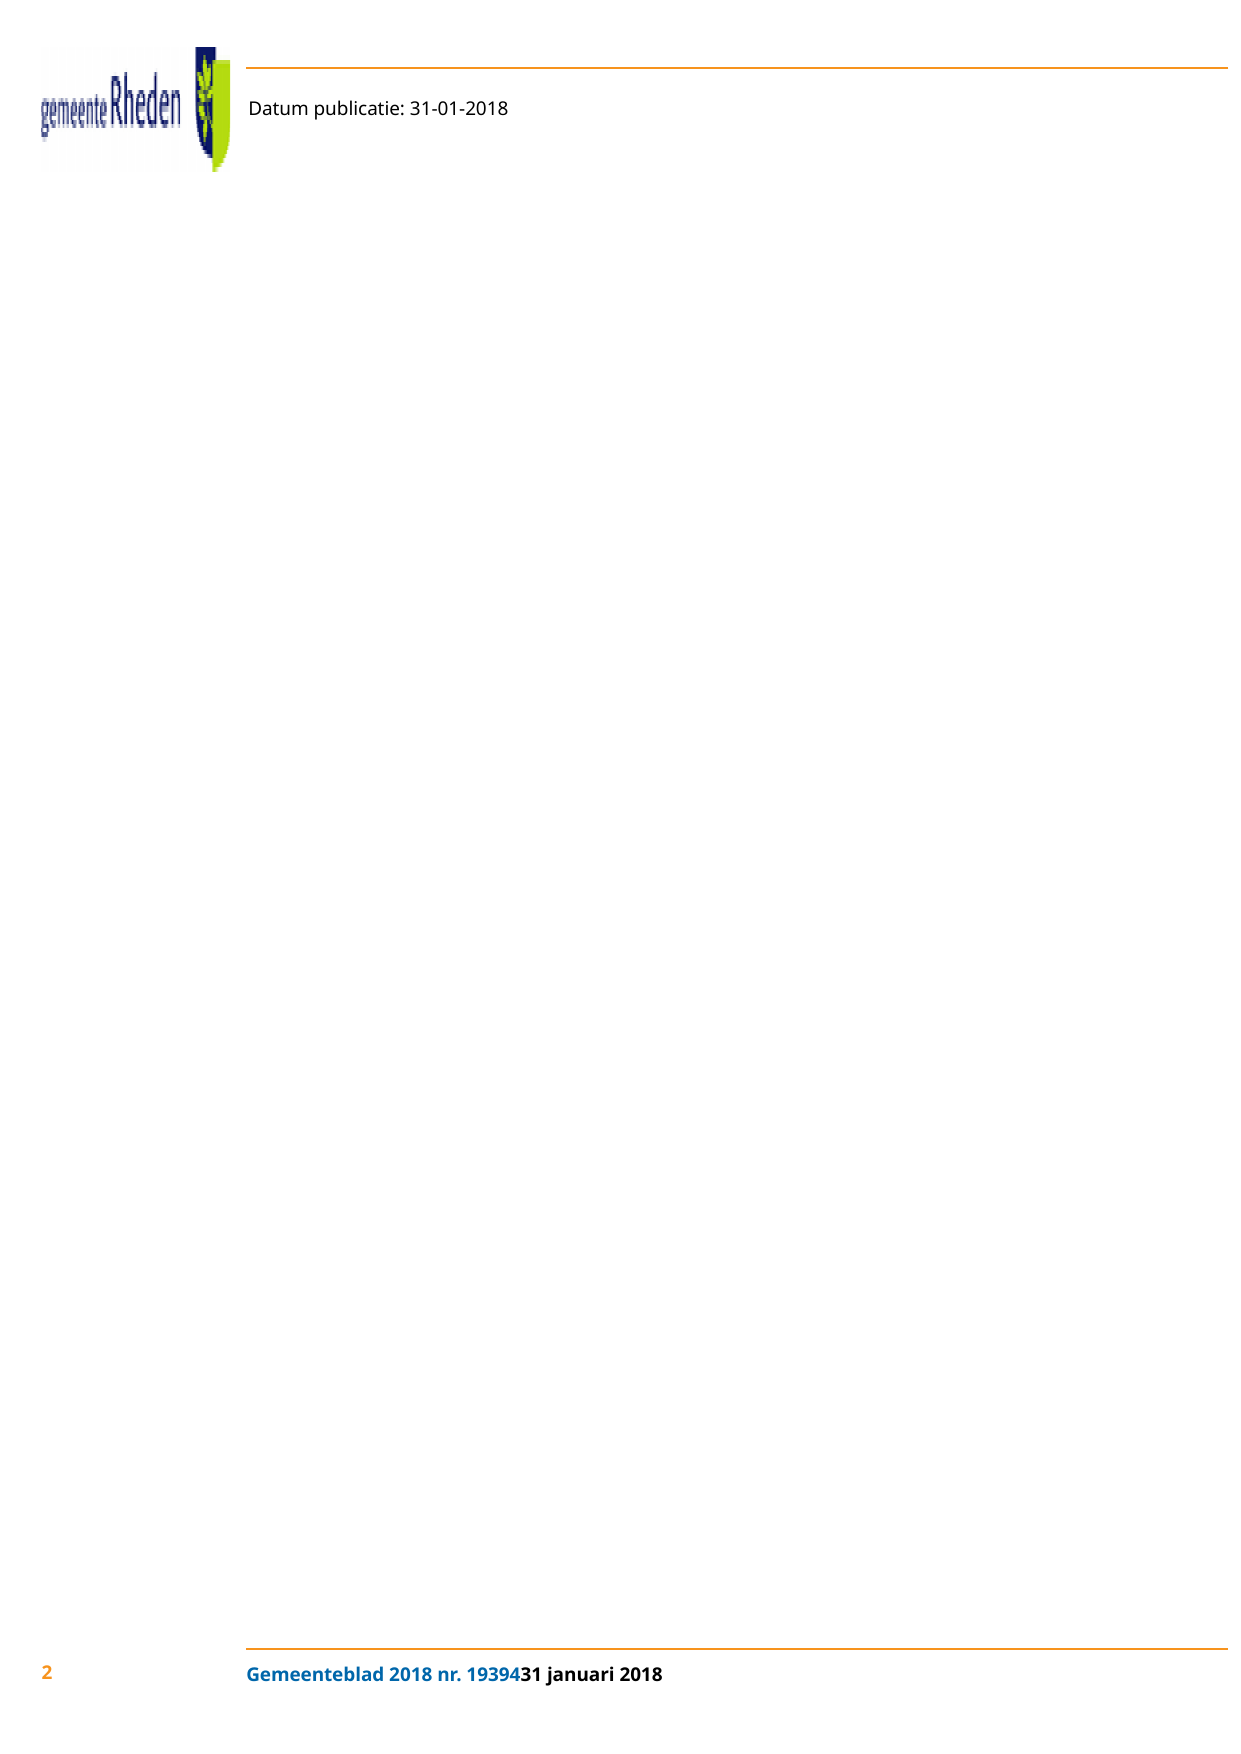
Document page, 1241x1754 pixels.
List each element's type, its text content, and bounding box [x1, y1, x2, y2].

picture [41, 47, 231, 172]
text Datum publicatie: 31-01-2018 [248, 95, 1152, 121]
